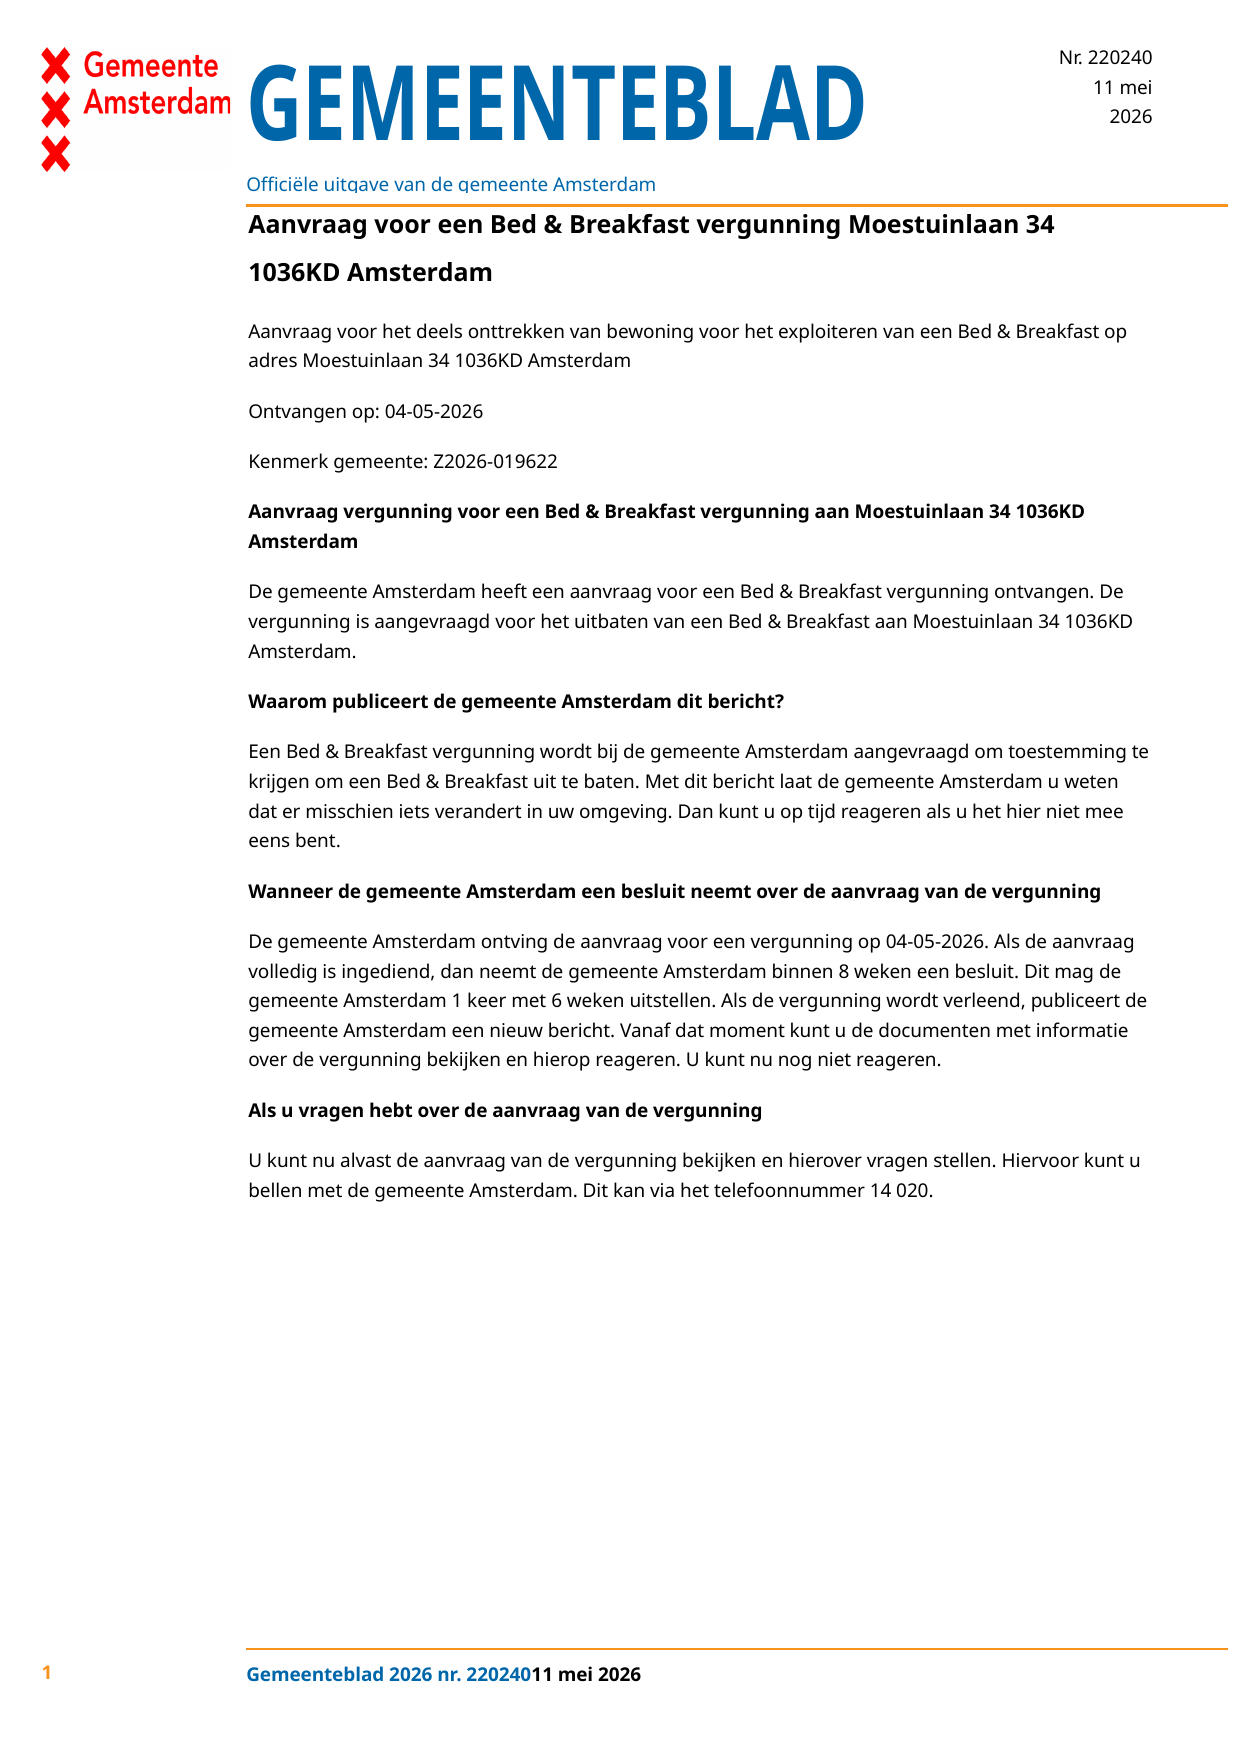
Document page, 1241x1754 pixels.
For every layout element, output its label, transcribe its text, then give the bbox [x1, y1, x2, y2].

text Wanneer de gemeente Amsterdam een besluit neemt over de aanvraag van de vergunning [248, 878, 1152, 904]
text U kunt nu alvast de aanvraag van de vergunning bekijken en hierover vragen stellen. Hiervoor kunt u bellen met de gemeente Amsterdam. Dit kan via het telefoonnummer 14 020. [248, 1147, 1152, 1203]
text Kenmerk gemeente: Z2026-019622 [248, 448, 1152, 474]
picture [41, 47, 231, 172]
text De gemeente Amsterdam ontving de aanvraag voor een vergunning op 04-05-2026. Als de aanvraag volledig is ingediend, dan neemt de gemeente Amsterdam binnen 8 weken een besluit. Dit mag de gemeente Amsterdam 1 keer met 6 weken uitstellen. Als de vergunning wordt verleend, publiceert de gemeente Amsterdam een nieuw bericht. Vanaf dat moment kunt u de documenten met informatie over de vergunning bekijken en hierop reageren. U kunt nu nog niet reageren. [248, 928, 1152, 1072]
text Waarom publiceert de gemeente Amsterdam dit bericht? [248, 688, 1152, 714]
text Een Bed & Breakfast vergunning wordt bij de gemeente Amsterdam aangevraagd om toestemming te krijgen om een Bed & Breakfast uit te baten. Met dit bericht laat de gemeente Amsterdam u weten dat er misschien iets verandert in uw omgeving. Dan kunt u op tijd reageren als u het hier niet mee eens bent. [248, 739, 1152, 853]
text Aanvraag voor een Bed & Breakfast vergunning Moestuinlaan 34 1036KD Amsterdam [248, 207, 1152, 288]
text De gemeente Amsterdam heeft een aanvraag voor een Bed & Breakfast vergunning ontvangen. De vergunning is aangevraagd voor het uitbaten van een Bed & Breakfast aan Moestuinlaan 34 1036KD Amsterdam. [248, 579, 1152, 664]
text Ontvangen op: 04-05-2026 [248, 398, 1152, 424]
text Als u vragen hebt over de aanvraag van de vergunning [248, 1097, 1152, 1123]
text Aanvraag voor het deels onttrekken van bewoning voor het exploiteren van een Bed & Breakfast op adres Moestuinlaan 34 1036KD Amsterdam [248, 318, 1152, 373]
text Aanvraag vergunning voor een Bed & Breakfast vergunning aan Moestuinlaan 34 1036KD Amsterdam [248, 499, 1152, 554]
